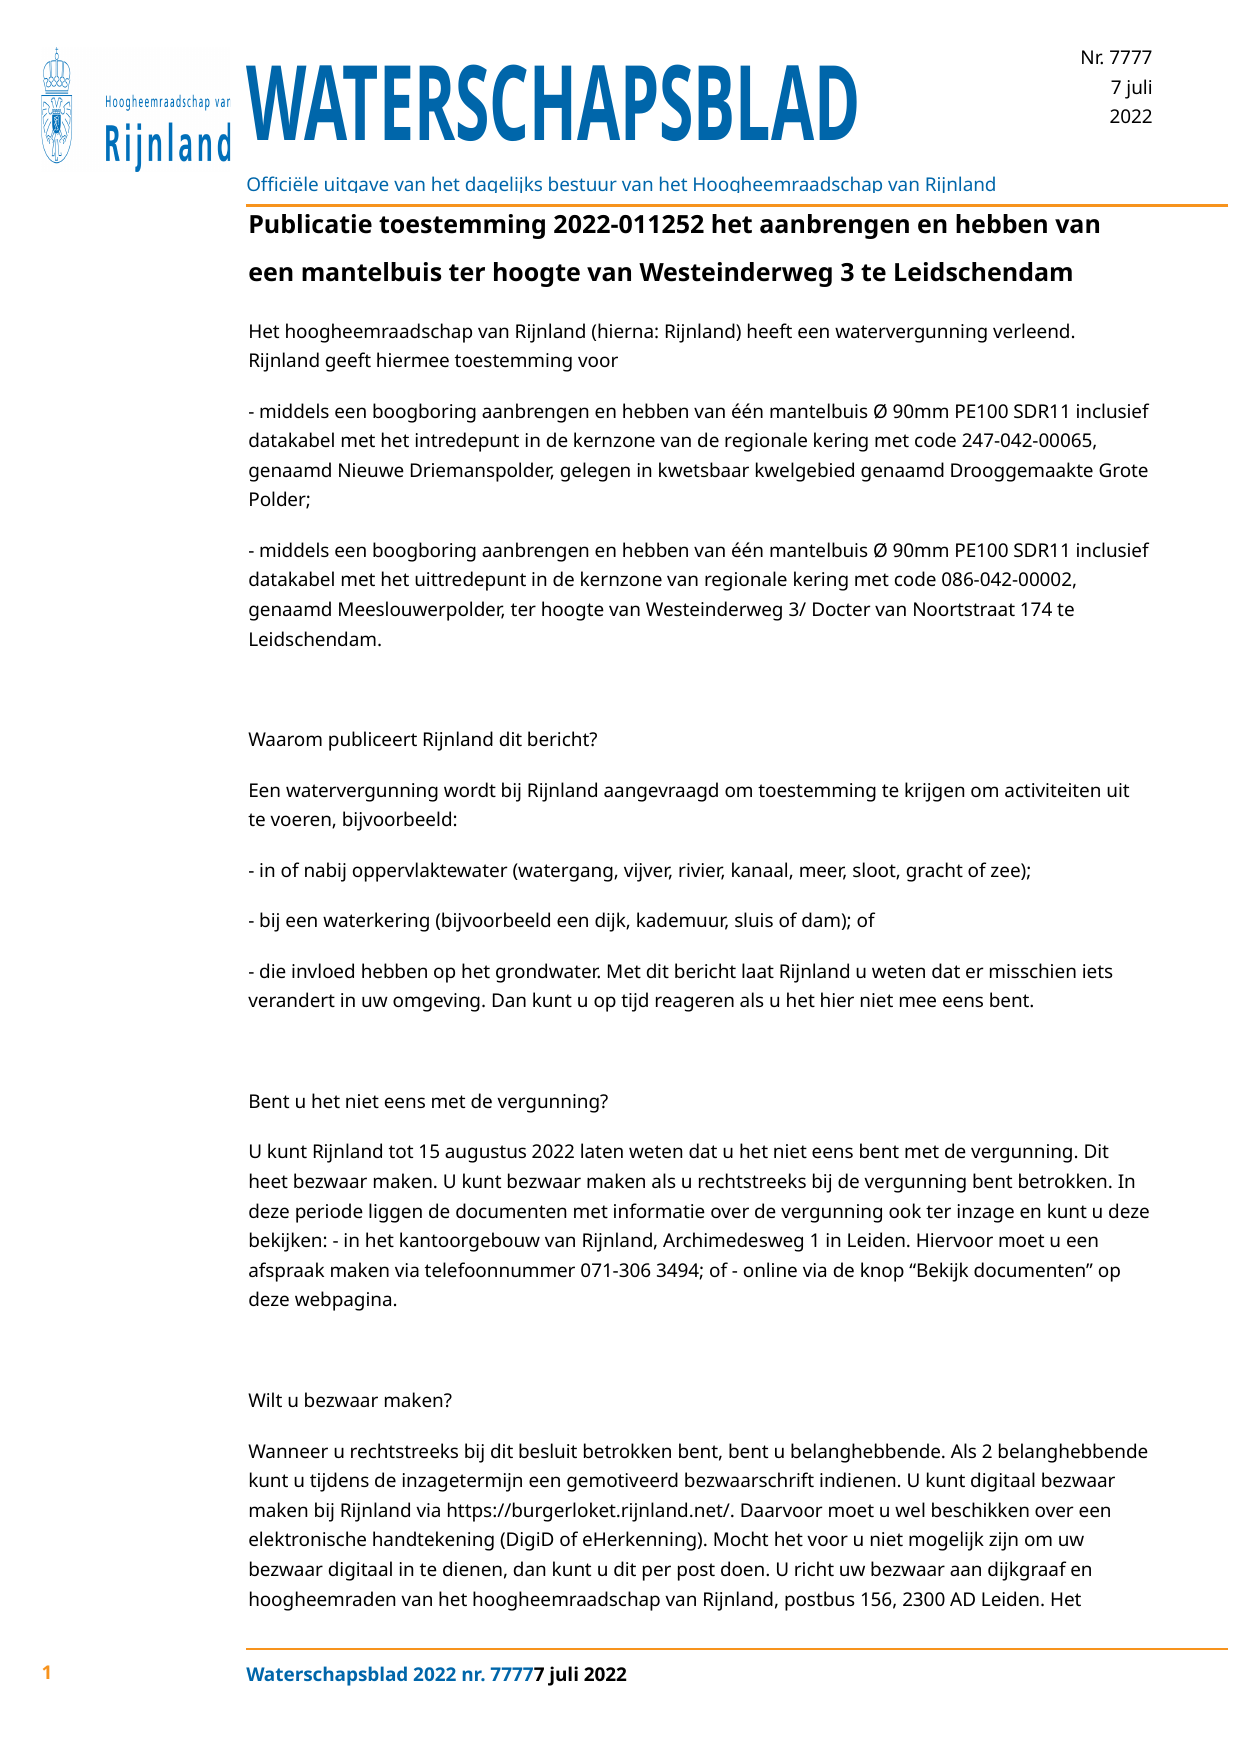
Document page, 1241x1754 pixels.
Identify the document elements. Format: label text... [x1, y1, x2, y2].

text - bij een waterkering (bijvoorbeeld een dijk, kademuur, sluis of dam); of [248, 907, 1152, 933]
text Waarom publiceert Rijnland dit bericht? [248, 727, 1152, 752]
text U kunt Rijnland tot 15 augustus 2022 laten weten dat u het niet eens bent met de vergunning. Dit heet bezwaar maken. U kunt bezwaar maken als u rechtstreeks bij de vergunning bent betrokken. In deze periode liggen de documenten met informatie over de vergunning ook ter inzage en kunt u deze bekijken: - in het kantoorgebouw van Rijnland, Archimedesweg 1 in Leiden. Hiervoor moet u een afspraak maken via telefoonnummer 071-306 3494; of - online via de knop “Bekijk documenten” op deze webpagina. [248, 1139, 1152, 1312]
text Publicatie toestemming 2022-011252 het aanbrengen en hebben van een mantelbuis ter hoogte van Westeinderweg 3 te Leidschendam [248, 207, 1152, 288]
text Het hoogheemraadschap van Rijnland (hierna: Rijnland) heeft een watervergunning verleend. Rijnland geeft hiermee toestemming voor [248, 318, 1152, 373]
text Wilt u bezwaar maken? [248, 1387, 1152, 1413]
text - die invloed hebben op het grondwater. Met dit bericht laat Rijnland u weten dat er misschien iets verandert in uw omgeving. Dan kunt u op tijd reageren als u het hier niet mee eens bent. [248, 958, 1152, 1013]
text - middels een boogboring aanbrengen en hebben van één mantelbuis Ø 90mm PE100 SDR11 inclusief datakabel met het uittredepunt in de kernzone van regionale kering met code 086-042-00002, genaamd Meeslouwerpolder, ter hoogte van Westeinderweg 3/ Docter van Noortstraat 174 te Leidschendam. [248, 537, 1152, 652]
text - in of nabij oppervlaktewater (watergang, vijver, rivier, kanaal, meer, sloot, gracht of zee); [248, 857, 1152, 883]
text - middels een boogboring aanbrengen en hebben van één mantelbuis Ø 90mm PE100 SDR11 inclusief datakabel met het intredepunt in de kernzone van de regionale kering met code 247-042-00065, genaamd Nieuwe Driemanspolder, gelegen in kwetsbaar kwelgebied genaamd Drooggemaakte Grote Polder; [248, 398, 1152, 512]
text Bent u het niet eens met de vergunning? [248, 1088, 1152, 1114]
picture [41, 47, 231, 172]
text Een watervergunning wordt bij Rijnland aangevraagd om toestemming te krijgen om activiteiten uit te voeren, bijvoorbeeld: [248, 777, 1152, 832]
text Wanneer u rechtstreeks bij dit besluit betrokken bent, bent u belanghebbende. Als 2 belanghebbende kunt u tijdens de inzagetermijn een gemotiveerd bezwaarschrift indienen. U kunt digitaal bezwaar maken bij Rijnland via https://burgerloket.rijnland.net/. Daarvoor moet u wel beschikken over een elektronische handtekening (DigiD of eHerkenning). Mocht het voor u niet mogelijk zijn om uw bezwaar digitaal in te dienen, dan kunt u dit per post doen. U richt uw bezwaar aan dijkgraaf en hoogheemraden van het hoogheemraadschap van Rijnland, postbus 156, 2300 AD Leiden. Het [248, 1438, 1152, 1612]
